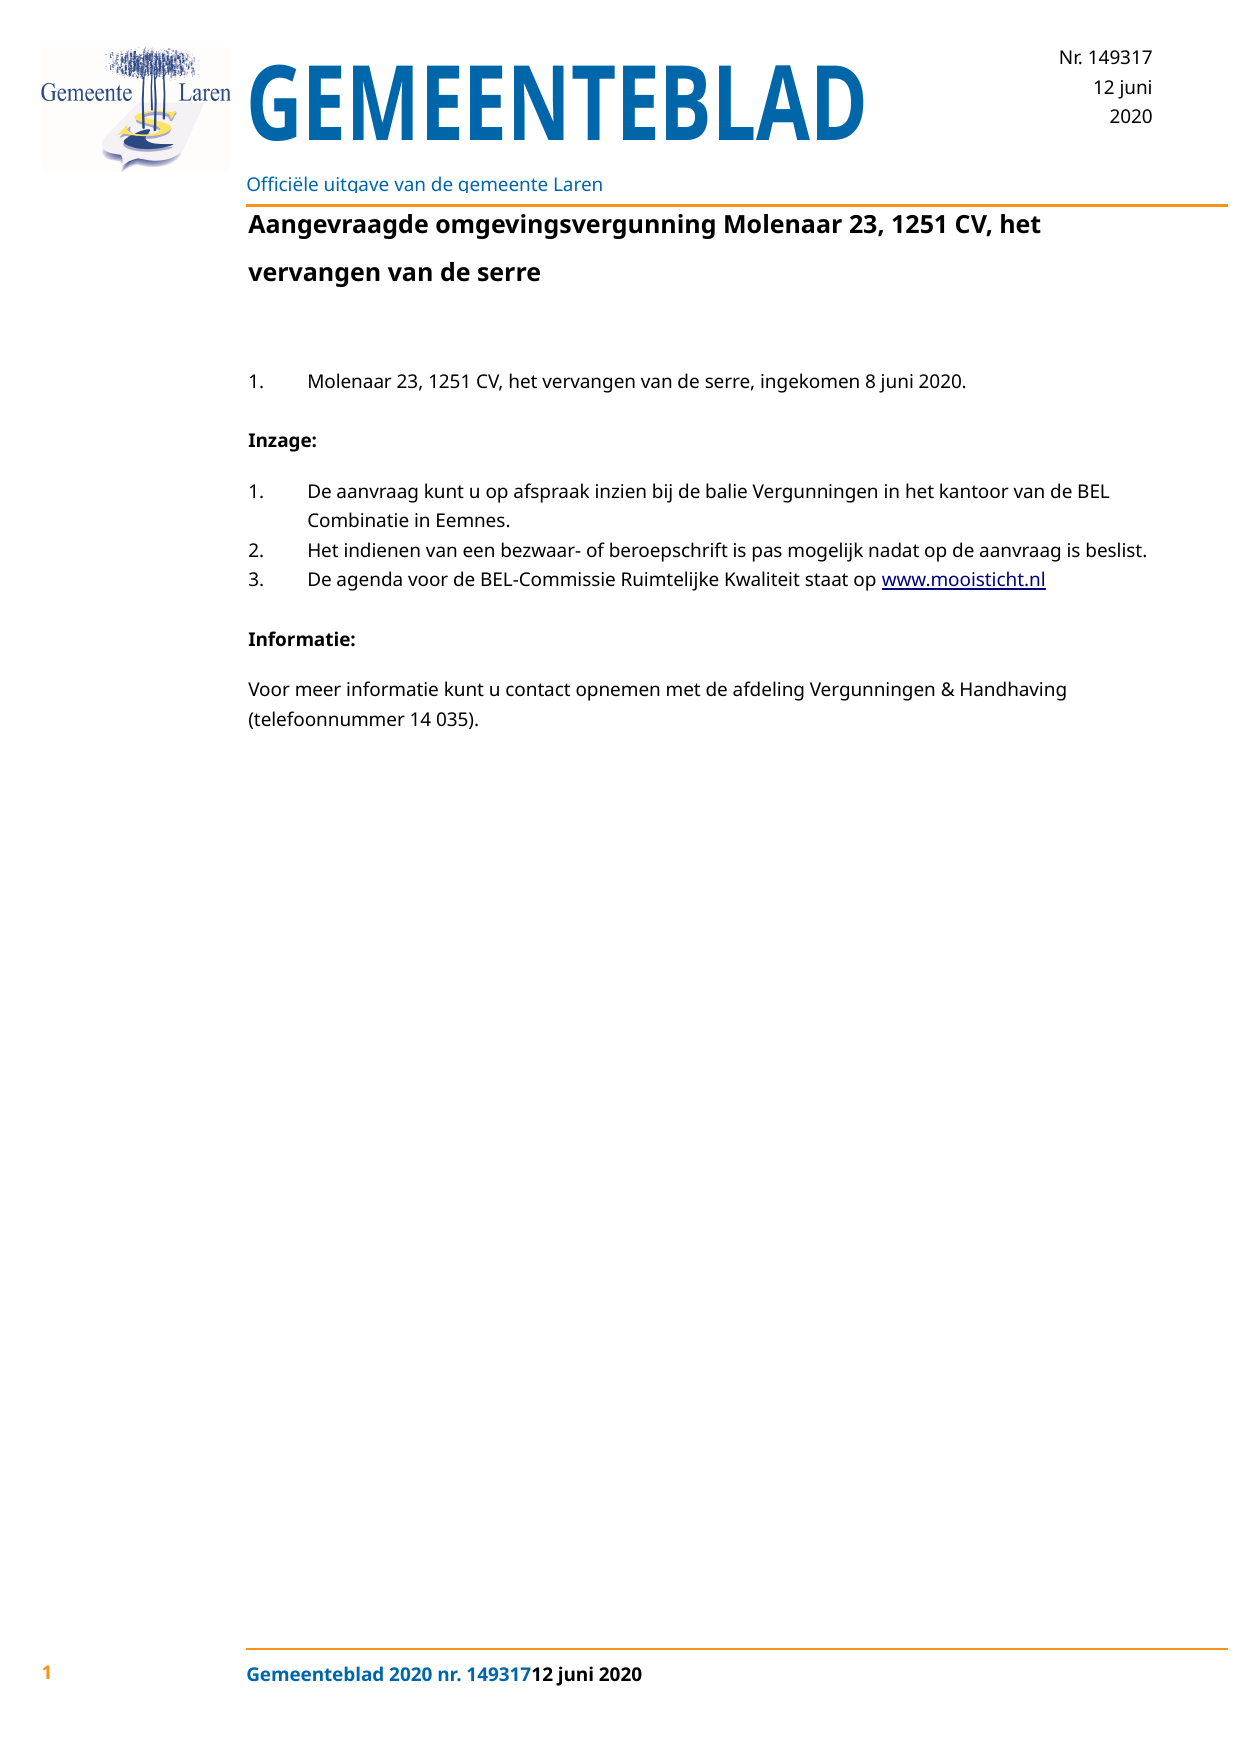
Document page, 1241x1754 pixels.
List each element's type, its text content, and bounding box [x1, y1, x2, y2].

list Het indienen van een bezwaar- of beroepschrift is pas mogelijk nadat op de aanvraag is beslist. [248, 537, 1152, 563]
text Informatie: [248, 626, 1152, 652]
text Inzage: [248, 427, 1152, 453]
list De agenda voor de BEL-Commissie Ruimtelijke Kwaliteit staat op www.mooisticht.nl [248, 567, 1152, 592]
text Aangevraagde omgevingsvergunning Molenaar 23, 1251 CV, het vervangen van de serre [248, 207, 1152, 288]
list Molenaar 23, 1251 CV, het vervangen van de serre, ingekomen 8 juni 2020. [248, 368, 1152, 394]
picture [41, 47, 231, 172]
list De aanvraag kunt u op afspraak inzien bij de balie Vergunningen in het kantoor van de BEL Combinatie in Eemnes. [248, 478, 1152, 533]
text Voor meer informatie kunt u contact opnemen met de afdeling Vergunningen & Handhaving (telefoonnummer 14 035). [248, 676, 1152, 732]
